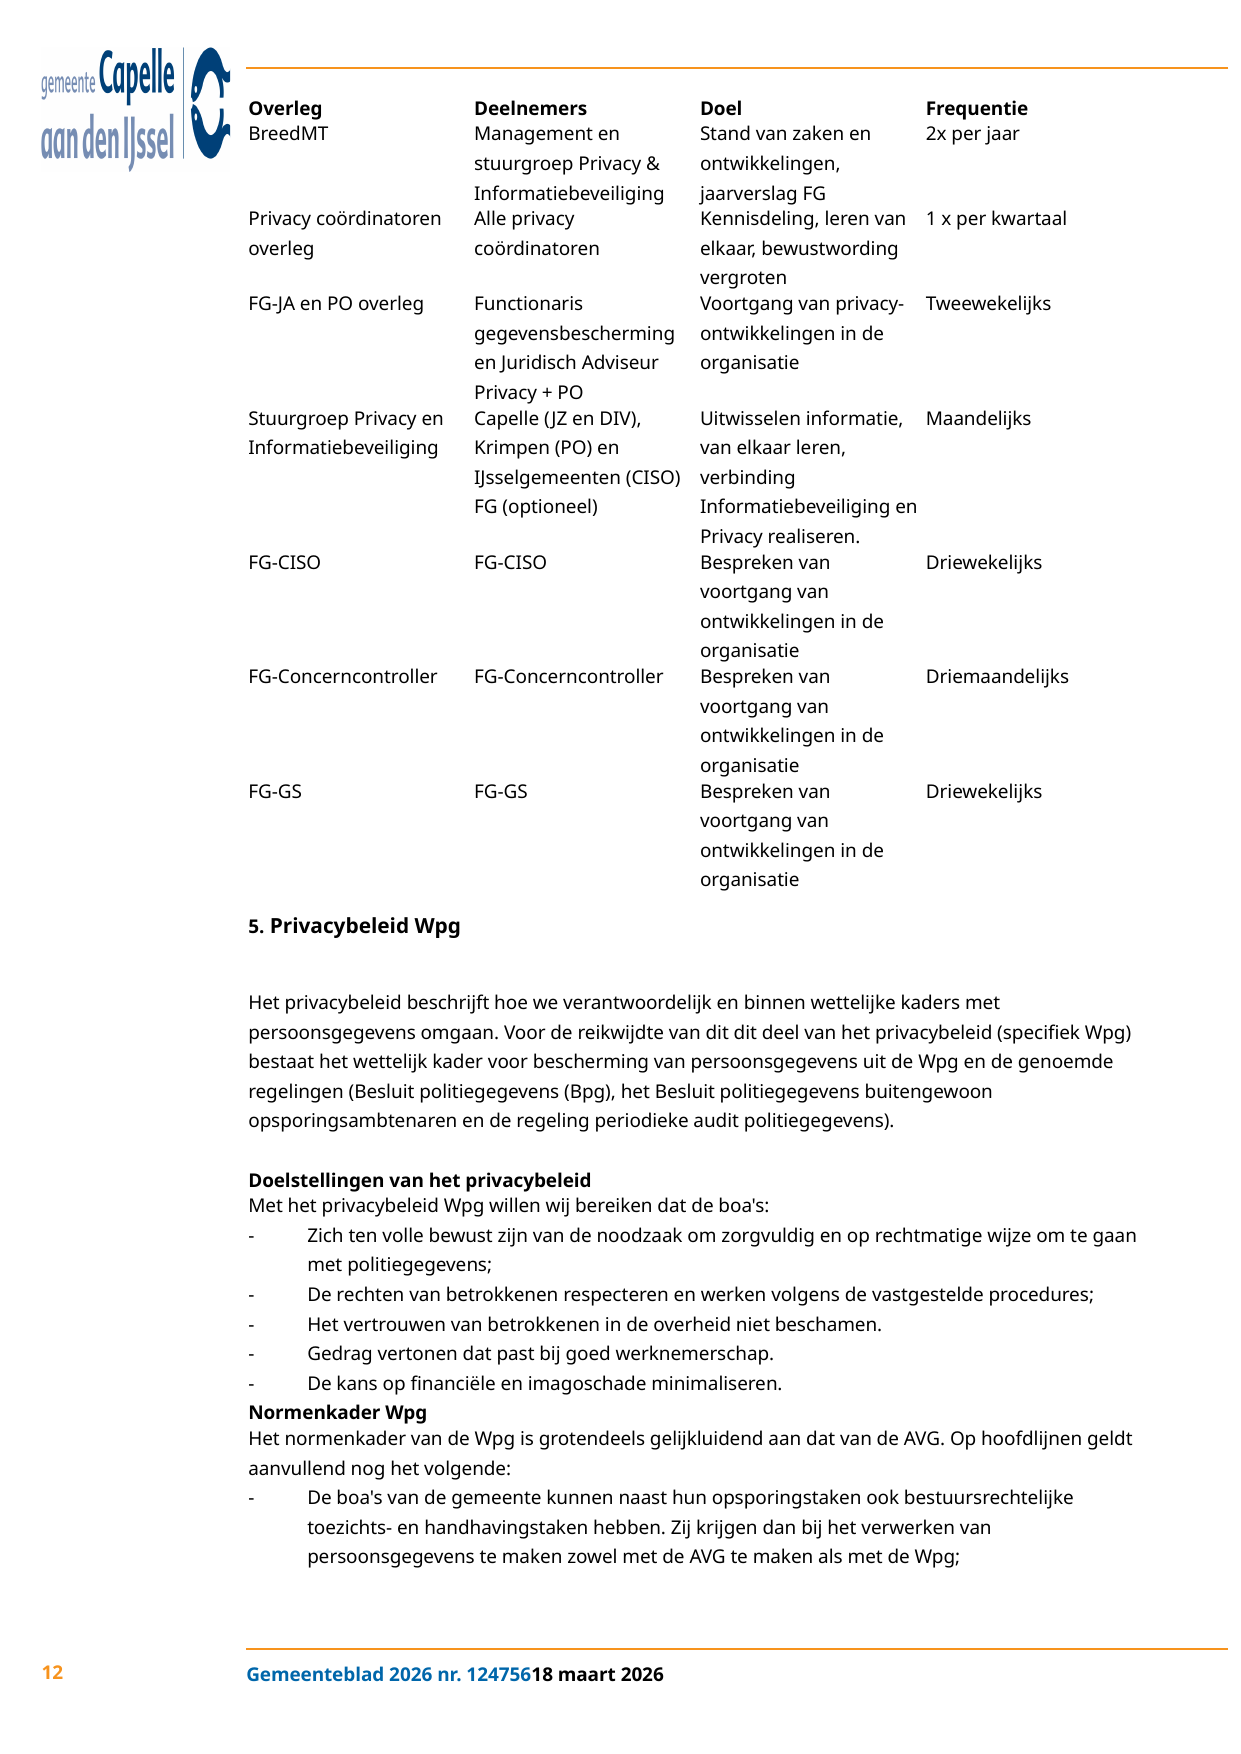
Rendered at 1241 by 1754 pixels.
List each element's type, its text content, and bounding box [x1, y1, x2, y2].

table_cell FG-CISO [248, 549, 474, 663]
picture [41, 47, 231, 172]
table_cell Kennisdeling, leren van elkaar, bewustwording vergroten [700, 205, 926, 290]
table_cell Privacy coördinatoren overleg [248, 205, 474, 290]
table_cell Bespreken van voortgang van ontwikkelingen in de organisatie [700, 549, 926, 663]
table_header Doel [700, 95, 926, 121]
text Doelstellingen van het privacybeleid [248, 1167, 1152, 1192]
table_cell Management en stuurgroep Privacy & Informatiebeveiliging [474, 121, 700, 205]
table_cell FG-JA en PO overleg [248, 290, 474, 405]
text Normenkader Wpg [248, 1399, 1152, 1425]
list Gedrag vertonen dat past bij goed werknemerschap. [248, 1340, 1152, 1366]
table_header Frequentie [926, 95, 1152, 121]
table_cell Driewekelijks [926, 549, 1152, 663]
table_cell Driemaandelijks [926, 663, 1152, 778]
table_cell Capelle (JZ en DIV), Krimpen (PO) en IJsselgemeenten (CISO) FG (optioneel) [474, 405, 700, 549]
table_cell FG-CISO [474, 549, 700, 663]
table_cell Stand van zaken en ontwikkelingen, jaarverslag FG [700, 121, 926, 205]
table_cell Driewekelijks [926, 778, 1152, 892]
table_cell Tweewekelijks [926, 290, 1152, 405]
table_cell Alle privacy coördinatoren [474, 205, 700, 290]
table_cell Bespreken van voortgang van ontwikkelingen in de organisatie [700, 663, 926, 778]
table_cell 1 x per kwartaal [926, 205, 1152, 290]
table_cell Maandelijks [926, 405, 1152, 549]
table_cell 2x per jaar [926, 121, 1152, 205]
text 5. Privacybeleid Wpg [248, 912, 1152, 940]
table_cell BreedMT [248, 121, 474, 205]
table_cell Uitwisselen informatie, van elkaar leren, verbinding Informatiebeveiliging en Privacy realiseren. [700, 405, 926, 549]
list Het vertrouwen van betrokkenen in de overheid niet beschamen. [248, 1311, 1152, 1337]
table_cell Functionaris gegevensbescherming en Juridisch Adviseur Privacy + PO [474, 290, 700, 405]
table_cell Stuurgroep Privacy en Informatiebeveiliging [248, 405, 474, 549]
table_cell FG-GS [248, 778, 474, 892]
table_header Deelnemers [474, 95, 700, 121]
table_header Overleg [248, 95, 474, 121]
table_cell FG-Concerncontroller [248, 663, 474, 778]
table_cell FG-Concerncontroller [474, 663, 700, 778]
list De boa's van de gemeente kunnen naast hun opsporingstaken ook bestuursrechtelijke toezichts- en handhavingstaken hebben. Zij krijgen dan bij het verwerken van persoonsgegevens te maken zowel met de AVG te maken als met de Wpg; [248, 1484, 1152, 1569]
table_cell FG-GS [474, 778, 700, 892]
list De kans op financiële en imagoschade minimaliseren. [248, 1370, 1152, 1396]
table_cell Voortgang van privacy- ontwikkelingen in de organisatie [700, 290, 926, 405]
table_cell Bespreken van voortgang van ontwikkelingen in de organisatie [700, 778, 926, 892]
list Zich ten volle bewust zijn van de noodzaak om zorgvuldig en op rechtmatige wijze om te gaan met politiegegevens; [248, 1222, 1152, 1277]
text Met het privacybeleid Wpg willen wij bereiken dat de boa's: [248, 1192, 1152, 1218]
text Het privacybeleid beschrijft hoe we verantwoordelijk en binnen wettelijke kaders met persoonsgegevens omgaan. Voor de reikwijdte van dit dit deel van het privacybeleid (specifiek Wpg) bestaat het wettelijk kader voor bescherming van persoonsgegevens uit de Wpg en de genoemde regelingen (Besluit politiegegevens (Bpg), het Besluit politiegegevens buitengewoon opsporingsambtenaren en de regeling periodieke audit politiegegevens). [248, 989, 1152, 1133]
text Het normenkader van de Wpg is grotendeels gelijkluidend aan dat van de AVG. Op hoofdlijnen geldt aanvullend nog het volgende: [248, 1425, 1152, 1481]
list De rechten van betrokkenen respecteren en werken volgens de vastgestelde procedures; [248, 1281, 1152, 1307]
